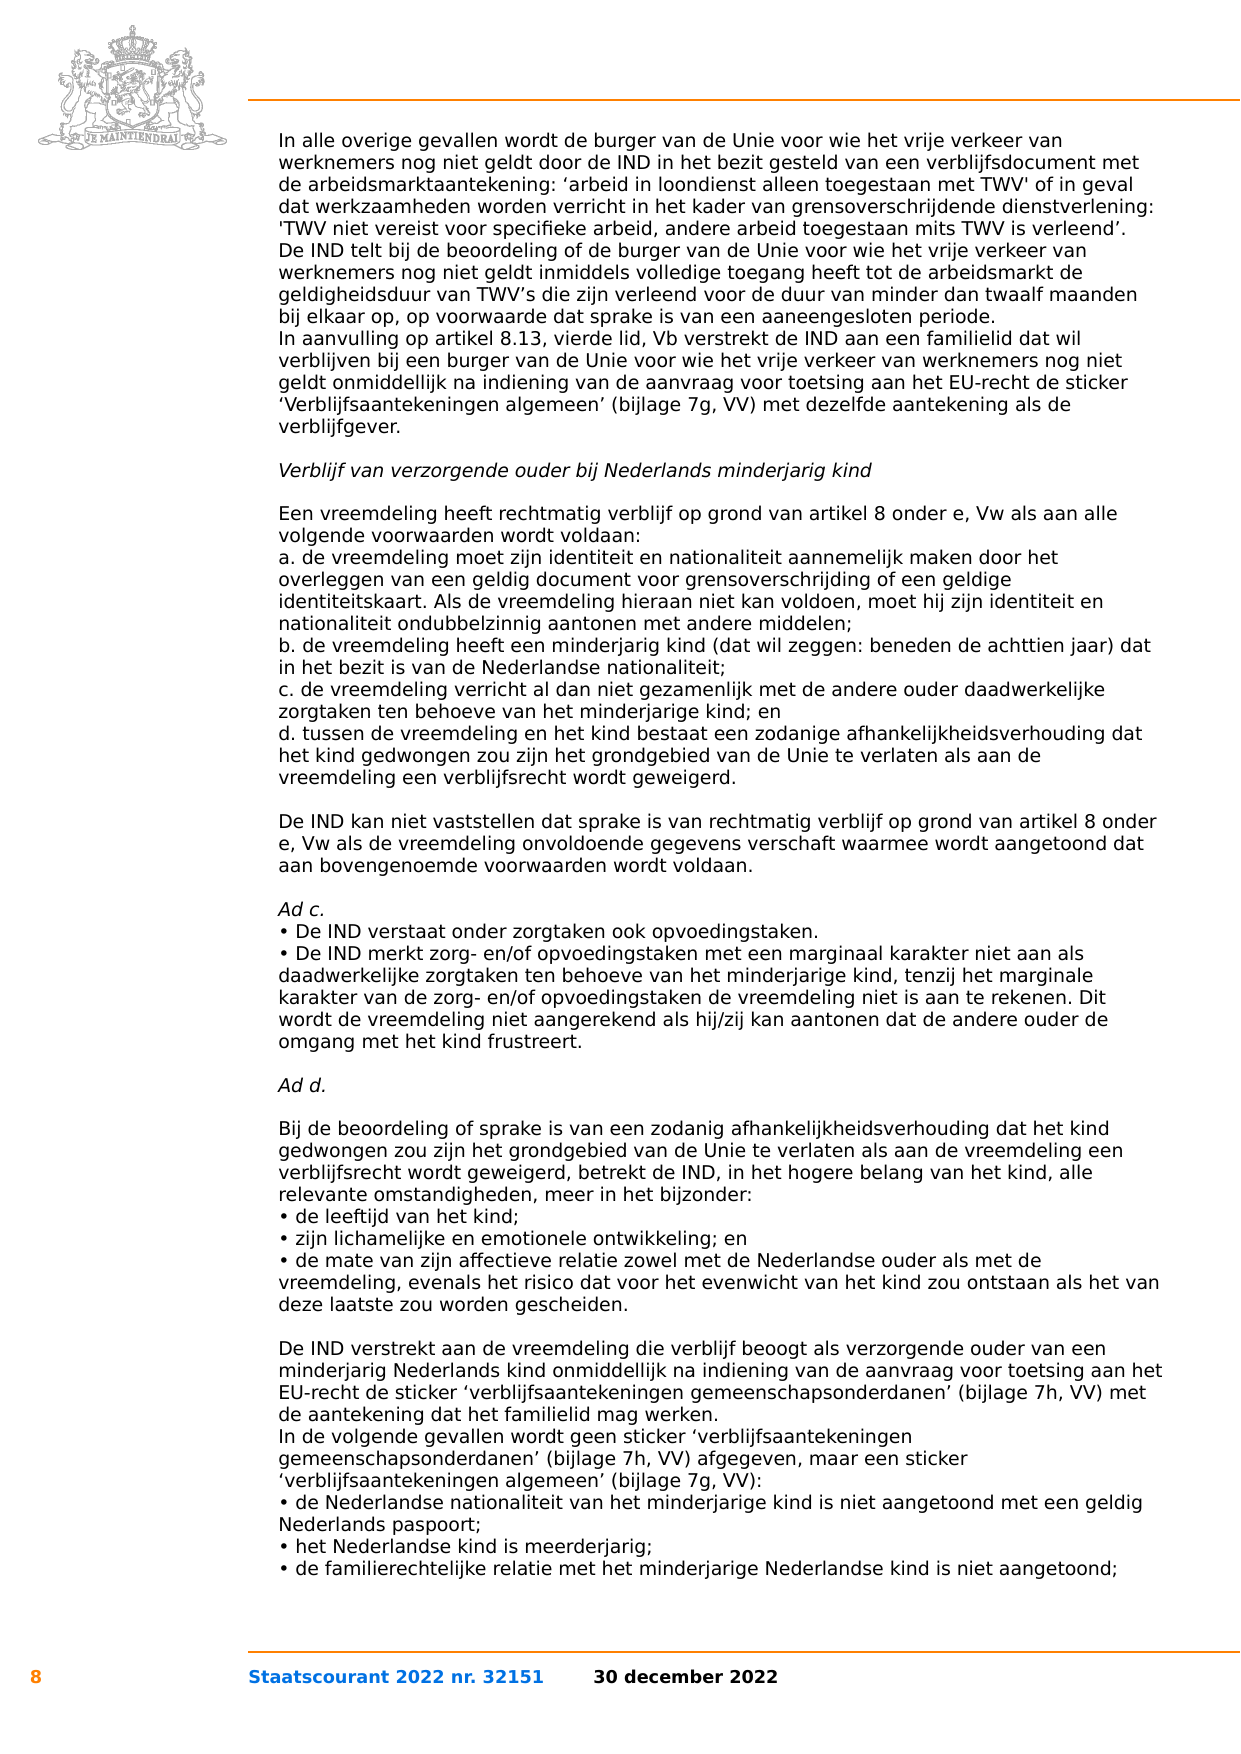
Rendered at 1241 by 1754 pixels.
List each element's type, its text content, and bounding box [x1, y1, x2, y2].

text • De IND verstaat onder zorgtaken ook opvoedingstaken. [278, 921, 1163, 943]
text • de Nederlandse nationaliteit van het minderjarige kind is niet aangetoond met een geldig Nederlands paspoort; [278, 1492, 1163, 1536]
text De IND kan niet vaststellen dat sprake is van rechtmatig verblijf op grond van artikel 8 onder e, Vw als de vreemdeling onvoldoende gegevens verschaft waarmee wordt aangetoond dat aan bovengenoemde voorwaarden wordt voldaan. [278, 811, 1163, 877]
subtitle Ad c. [278, 899, 1163, 921]
subtitle Ad d. [278, 1074, 1163, 1096]
text a. de vreemdeling moet zijn identiteit en nationaliteit aannemelijk maken door het overleggen van een geldig document voor grensoverschrijding of een geldige identiteitskaart. Als de vreemdeling hieraan niet kan voldoen, moet hij zijn identiteit en nationaliteit ondubbelzinnig aantonen met andere middelen; [278, 547, 1163, 635]
text • de leeftijd van het kind; [278, 1206, 1163, 1228]
text Bij de beoordeling of sprake is van een zodanig afhankelijkheidsverhouding dat het kind gedwongen zou zijn het grondgebied van de Unie te verlaten als aan de vreemdeling een verblijfsrecht wordt geweigerd, betrekt de IND, in het hogere belang van het kind, alle relevante omstandigheden, meer in het bijzonder: [278, 1118, 1163, 1206]
text • het Nederlandse kind is meerderjarig; [278, 1536, 1163, 1558]
text • de mate van zijn affectieve relatie zowel met de Nederlandse ouder als met de vreemdeling, evenals het risico dat voor het evenwicht van het kind zou ontstaan als het van deze laatste zou worden gescheiden. [278, 1250, 1163, 1316]
text De IND telt bij de beoordeling of de burger van de Unie voor wie het vrije verkeer van werknemers nog niet geldt inmiddels volledige toegang heeft tot de arbeidsmarkt de geldigheidsduur van TWV’s die zijn verleend voor de duur van minder dan twaalf maanden bij elkaar op, op voorwaarde dat sprake is van een aaneengesloten periode. [278, 240, 1163, 328]
text In aanvulling op artikel 8.13, vierde lid, Vb verstrekt de IND aan een familielid dat wil verblijven bij een burger van de Unie voor wie het vrije verkeer van werknemers nog niet geldt onmiddellijk na indiening van de aanvraag voor toetsing aan het EU-recht de sticker ‘Verblijfsaantekeningen algemeen’ (bijlage 7g, VV) met dezelfde aantekening als de verblijfgever. [278, 328, 1163, 438]
text In alle overige gevallen wordt de burger van de Unie voor wie het vrije verkeer van werknemers nog niet geldt door de IND in het bezit gesteld van een verblijfsdocument met de arbeidsmarktaantekening: ‘arbeid in loondienst alleen toegestaan met TWV' of in geval dat werkzaamheden worden verricht in het kader van grensoverschrijdende dienstverlening: 'TWV niet vereist voor specifieke arbeid, andere arbeid toegestaan mits TWV is verleend’. [278, 130, 1163, 240]
text • zijn lichamelijke en emotionele ontwikkeling; en [278, 1228, 1163, 1250]
text Een vreemdeling heeft rechtmatig verblijf op grond van artikel 8 onder e, Vw als aan alle volgende voorwaarden wordt voldaan: [278, 503, 1163, 547]
text De IND verstrekt aan de vreemdeling die verblijf beoogt als verzorgende ouder van een minderjarig Nederlands kind onmiddellijk na indiening van de aanvraag voor toetsing aan het EU-recht de sticker ‘verblijfsaantekeningen gemeenschapsonderdanen’ (bijlage 7h, VV) met de aantekening dat het familielid mag werken. [278, 1338, 1163, 1426]
text In de volgende gevallen wordt geen sticker ‘verblijfsaantekeningen gemeenschapsonderdanen’ (bijlage 7h, VV) afgegeven, maar een sticker ‘verblijfsaantekeningen algemeen’ (bijlage 7g, VV): [278, 1426, 1163, 1492]
text d. tussen de vreemdeling en het kind bestaat een zodanige afhankelijkheidsverhouding dat het kind gedwongen zou zijn het grondgebied van de Unie te verlaten als aan de vreemdeling een verblijfsrecht wordt geweigerd. [278, 723, 1163, 789]
text • De IND merkt zorg- en/of opvoedingstaken met een marginaal karakter niet aan als daadwerkelijke zorgtaken ten behoeve van het minderjarige kind, tenzij het marginale karakter van de zorg- en/of opvoedingstaken de vreemdeling niet is aan te rekenen. Dit wordt de vreemdeling niet aangerekend als hij/zij kan aantonen dat de andere ouder de omgang met het kind frustreert. [278, 943, 1163, 1053]
text b. de vreemdeling heeft een minderjarig kind (dat wil zeggen: beneden de achttien jaar) dat in het bezit is van de Nederlandse nationaliteit; [278, 635, 1163, 679]
picture [38, 25, 227, 150]
subtitle Verblijf van verzorgende ouder bij Nederlands minderjarig kind [278, 459, 1163, 481]
text • de familierechtelijke relatie met het minderjarige Nederlandse kind is niet aangetoond; [278, 1558, 1163, 1580]
text c. de vreemdeling verricht al dan niet gezamenlijk met de andere ouder daadwerkelijke zorgtaken ten behoeve van het minderjarige kind; en [278, 679, 1163, 723]
